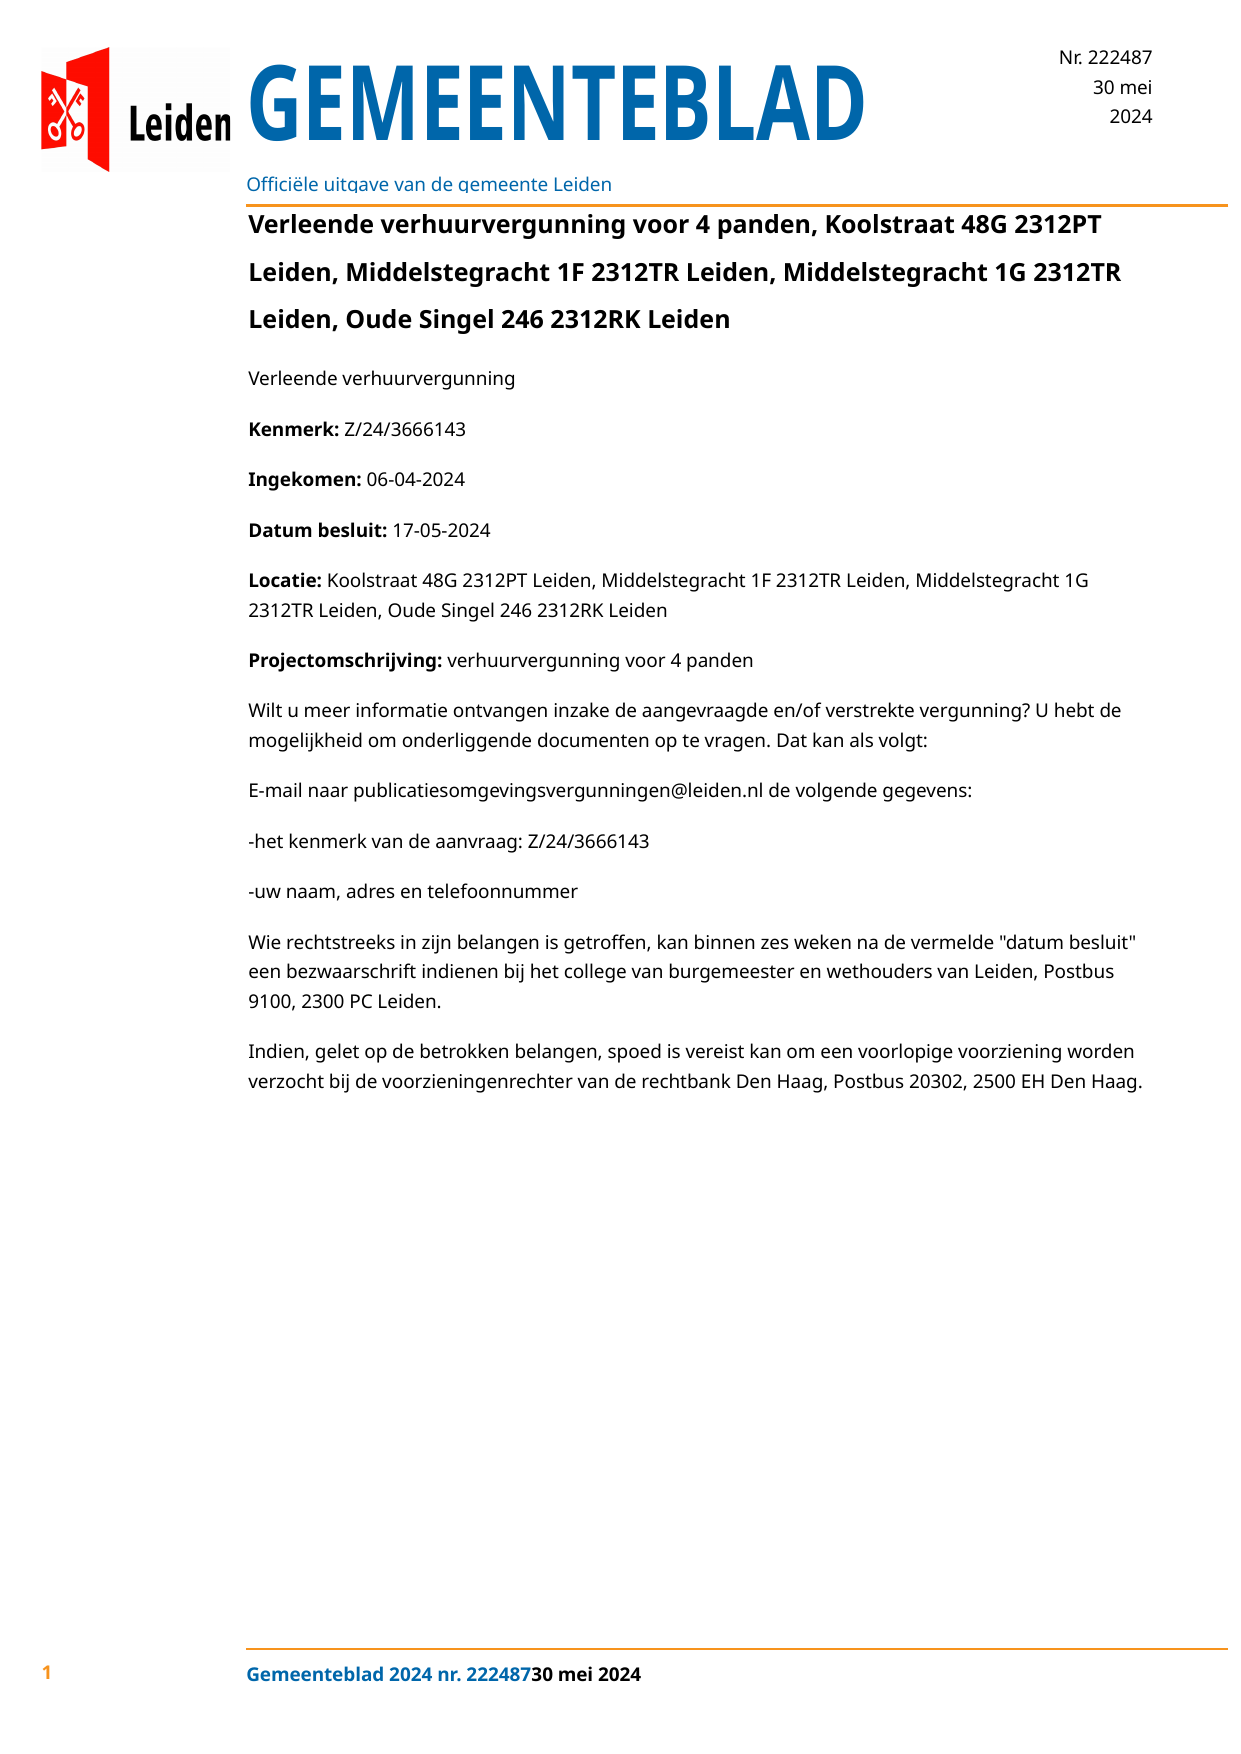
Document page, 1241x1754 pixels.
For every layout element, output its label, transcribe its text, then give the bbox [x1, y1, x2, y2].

text Ingekomen: 06-04-2024 [248, 466, 1152, 492]
text Datum besluit: 17-05-2024 [248, 517, 1152, 542]
text Projectomschrijving: verhuurvergunning voor 4 panden [248, 647, 1152, 673]
text Kenmerk: Z/24/3666143 [248, 416, 1152, 442]
text Indien, gelet op de betrokken belangen, spoed is vereist kan om een voorlopige voorziening worden verzocht bij de voorzieningenrechter van de rechtbank Den Haag, Postbus 20302, 2500 EH Den Haag. [248, 1038, 1152, 1094]
text Wilt u meer informatie ontvangen inzake de aangevraagde en/of verstrekte vergunning? U hebt de mogelijkheid om onderliggende documenten op te vragen. Dat kan als volgt: [248, 698, 1152, 753]
text Wie rechtstreeks in zijn belangen is getroffen, kan binnen zes weken na de vermelde "datum besluit" een bezwaarschrift indienen bij het college van burgemeester en wethouders van Leiden, Postbus 9100, 2300 PC Leiden. [248, 929, 1152, 1014]
text Verleende verhuurvergunning voor 4 panden, Koolstraat 48G 2312PT Leiden, Middelstegracht 1F 2312TR Leiden, Middelstegracht 1G 2312TR Leiden, Oude Singel 246 2312RK Leiden [248, 207, 1152, 336]
text Locatie: Koolstraat 48G 2312PT Leiden, Middelstegracht 1F 2312TR Leiden, Middelstegracht 1G 2312TR Leiden, Oude Singel 246 2312RK Leiden [248, 567, 1152, 622]
text E-mail naar publicatiesomgevingsvergunningen@leiden.nl de volgende gegevens: [248, 778, 1152, 803]
picture [41, 47, 231, 172]
text -uw naam, adres en telefoonnummer [248, 878, 1152, 904]
text Verleende verhuurvergunning [248, 366, 1152, 391]
text -het kenmerk van de aanvraag: Z/24/3666143 [248, 828, 1152, 854]
